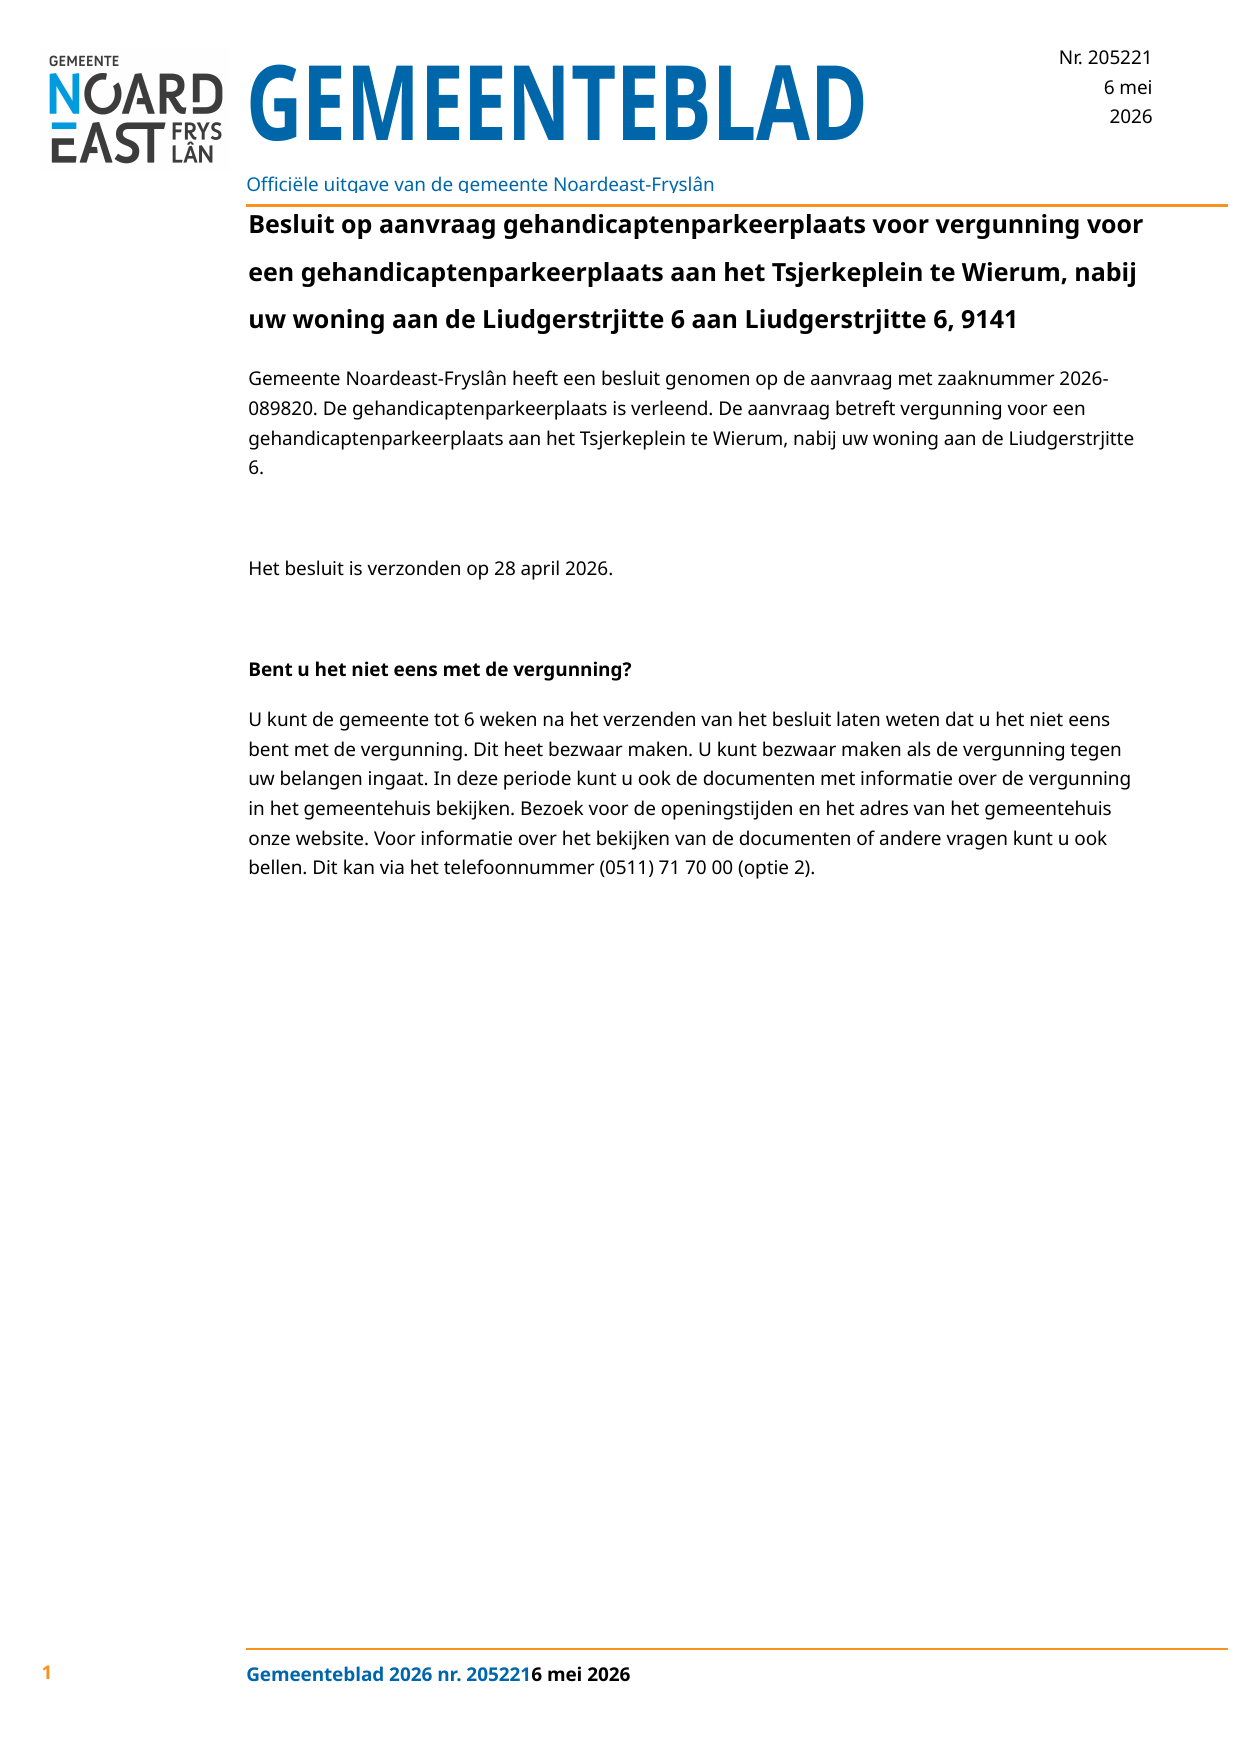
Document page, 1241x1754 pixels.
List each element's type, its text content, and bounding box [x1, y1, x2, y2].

text Besluit op aanvraag gehandicaptenparkeerplaats voor vergunning voor een gehandicaptenparkeerplaats aan het Tsjerkeplein te Wierum, nabij uw woning aan de Liudgerstrjitte 6 aan Liudgerstrjitte 6, 9141 [248, 207, 1152, 336]
text Bent u het niet eens met de vergunning? [248, 656, 1152, 682]
text Gemeente Noardeast-Fryslân heeft een besluit genomen op de aanvraag met zaaknummer 2026-089820. De gehandicaptenparkeerplaats is verleend. De aanvraag betreft vergunning voor een gehandicaptenparkeerplaats aan het Tsjerkeplein te Wierum, nabij uw woning aan de Liudgerstrjitte 6. [248, 366, 1152, 480]
text Het besluit is verzonden op 28 april 2026. [248, 555, 1152, 581]
text U kunt de gemeente tot 6 weken na het verzenden van het besluit laten weten dat u het niet eens bent met de vergunning. Dit heet bezwaar maken. U kunt bezwaar maken als de vergunning tegen uw belangen ingaat. In deze periode kunt u ook de documenten met informatie over de vergunning in het gemeentehuis bekijken. Bezoek voor de openingstijden en het adres van het gemeentehuis onze website. Voor informatie over het bekijken van de documenten of andere vragen kunt u ook bellen. Dit kan via het telefoonnummer (0511) 71 70 00 (optie 2). [248, 706, 1152, 880]
picture [41, 47, 231, 172]
